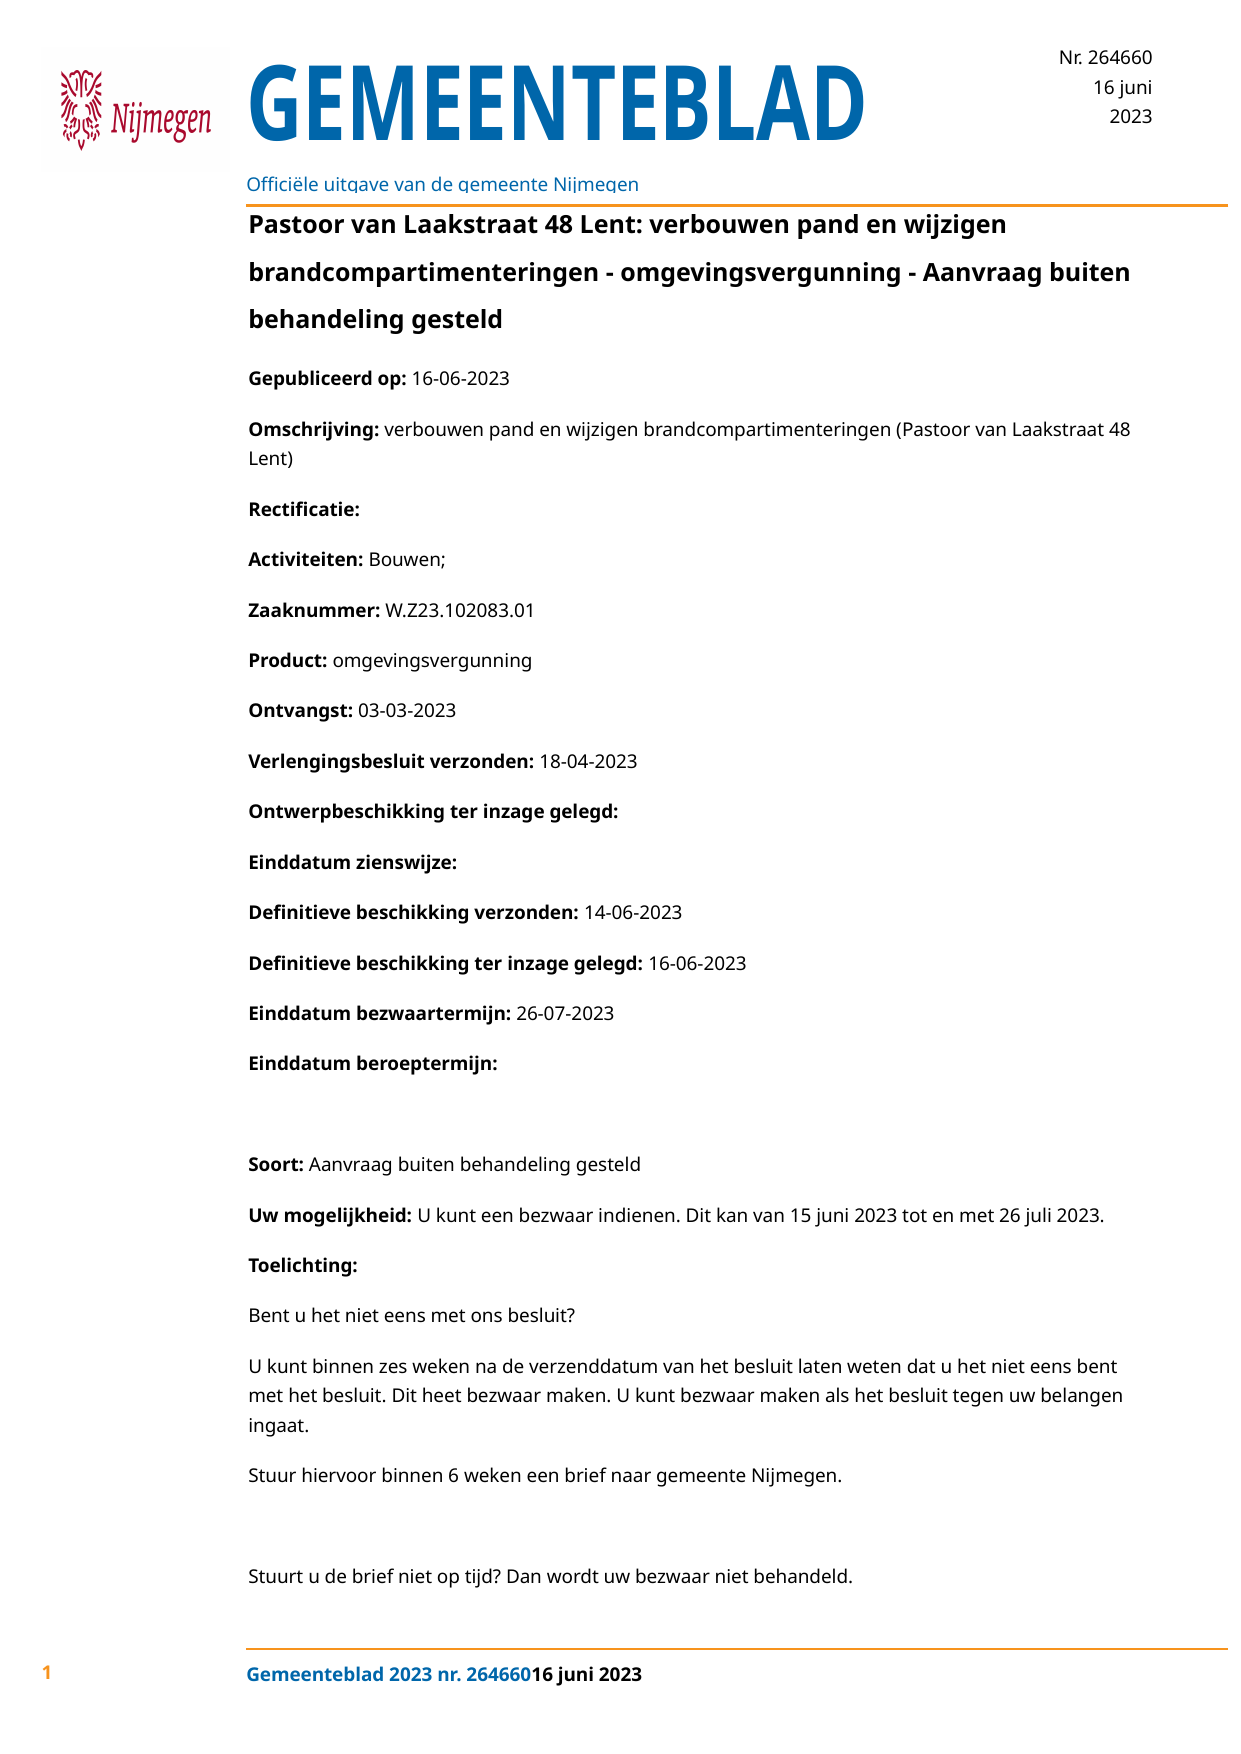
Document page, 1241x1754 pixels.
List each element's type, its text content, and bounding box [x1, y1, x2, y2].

text Product: omgevingsvergunning [248, 647, 1152, 673]
text Definitieve beschikking ter inzage gelegd: 16-06-2023 [248, 950, 1152, 975]
text Stuurt u de brief niet op tijd? Dan wordt uw bezwaar niet behandeld. [248, 1563, 1152, 1589]
text Gepubliceerd op: 16-06-2023 [248, 366, 1152, 391]
text Verlengingsbesluit verzonden: 18-04-2023 [248, 748, 1152, 774]
text Ontwerpbeschikking ter inzage gelegd: [248, 798, 1152, 824]
text Stuur hiervoor binnen 6 weken een brief naar gemeente Nijmegen. [248, 1463, 1152, 1488]
text Einddatum beroeptermijn: [248, 1051, 1152, 1076]
text U kunt binnen zes weken na de verzenddatum van het besluit laten weten dat u het niet eens bent met het besluit. Dit heet bezwaar maken. U kunt bezwaar maken als het besluit tegen uw belangen ingaat. [248, 1353, 1152, 1438]
picture [41, 47, 231, 172]
text Rectificatie: [248, 496, 1152, 522]
text Pastoor van Laakstraat 48 Lent: verbouwen pand en wijzigen brandcompartimenteringen - omgevingsvergunning - Aanvraag buiten behandeling gesteld [248, 207, 1152, 336]
text Einddatum bezwaartermijn: 26-07-2023 [248, 1000, 1152, 1026]
text Uw mogelijkheid: U kunt een bezwaar indienen. Dit kan van 15 juni 2023 tot en met 26 juli 2023. [248, 1202, 1152, 1227]
text Toelichting: [248, 1252, 1152, 1278]
text Einddatum zienswijze: [248, 849, 1152, 874]
text Activiteiten: Bouwen; [248, 546, 1152, 572]
text Omschrijving: verbouwen pand en wijzigen brandcompartimenteringen (Pastoor van Laakstraat 48 Lent) [248, 416, 1152, 471]
text Ontvangst: 03-03-2023 [248, 698, 1152, 723]
text Zaaknummer: W.Z23.102083.01 [248, 597, 1152, 622]
text Soort: Aanvraag buiten behandeling gesteld [248, 1151, 1152, 1177]
text Bent u het niet eens met ons besluit? [248, 1303, 1152, 1328]
text Definitieve beschikking verzonden: 14-06-2023 [248, 899, 1152, 925]
